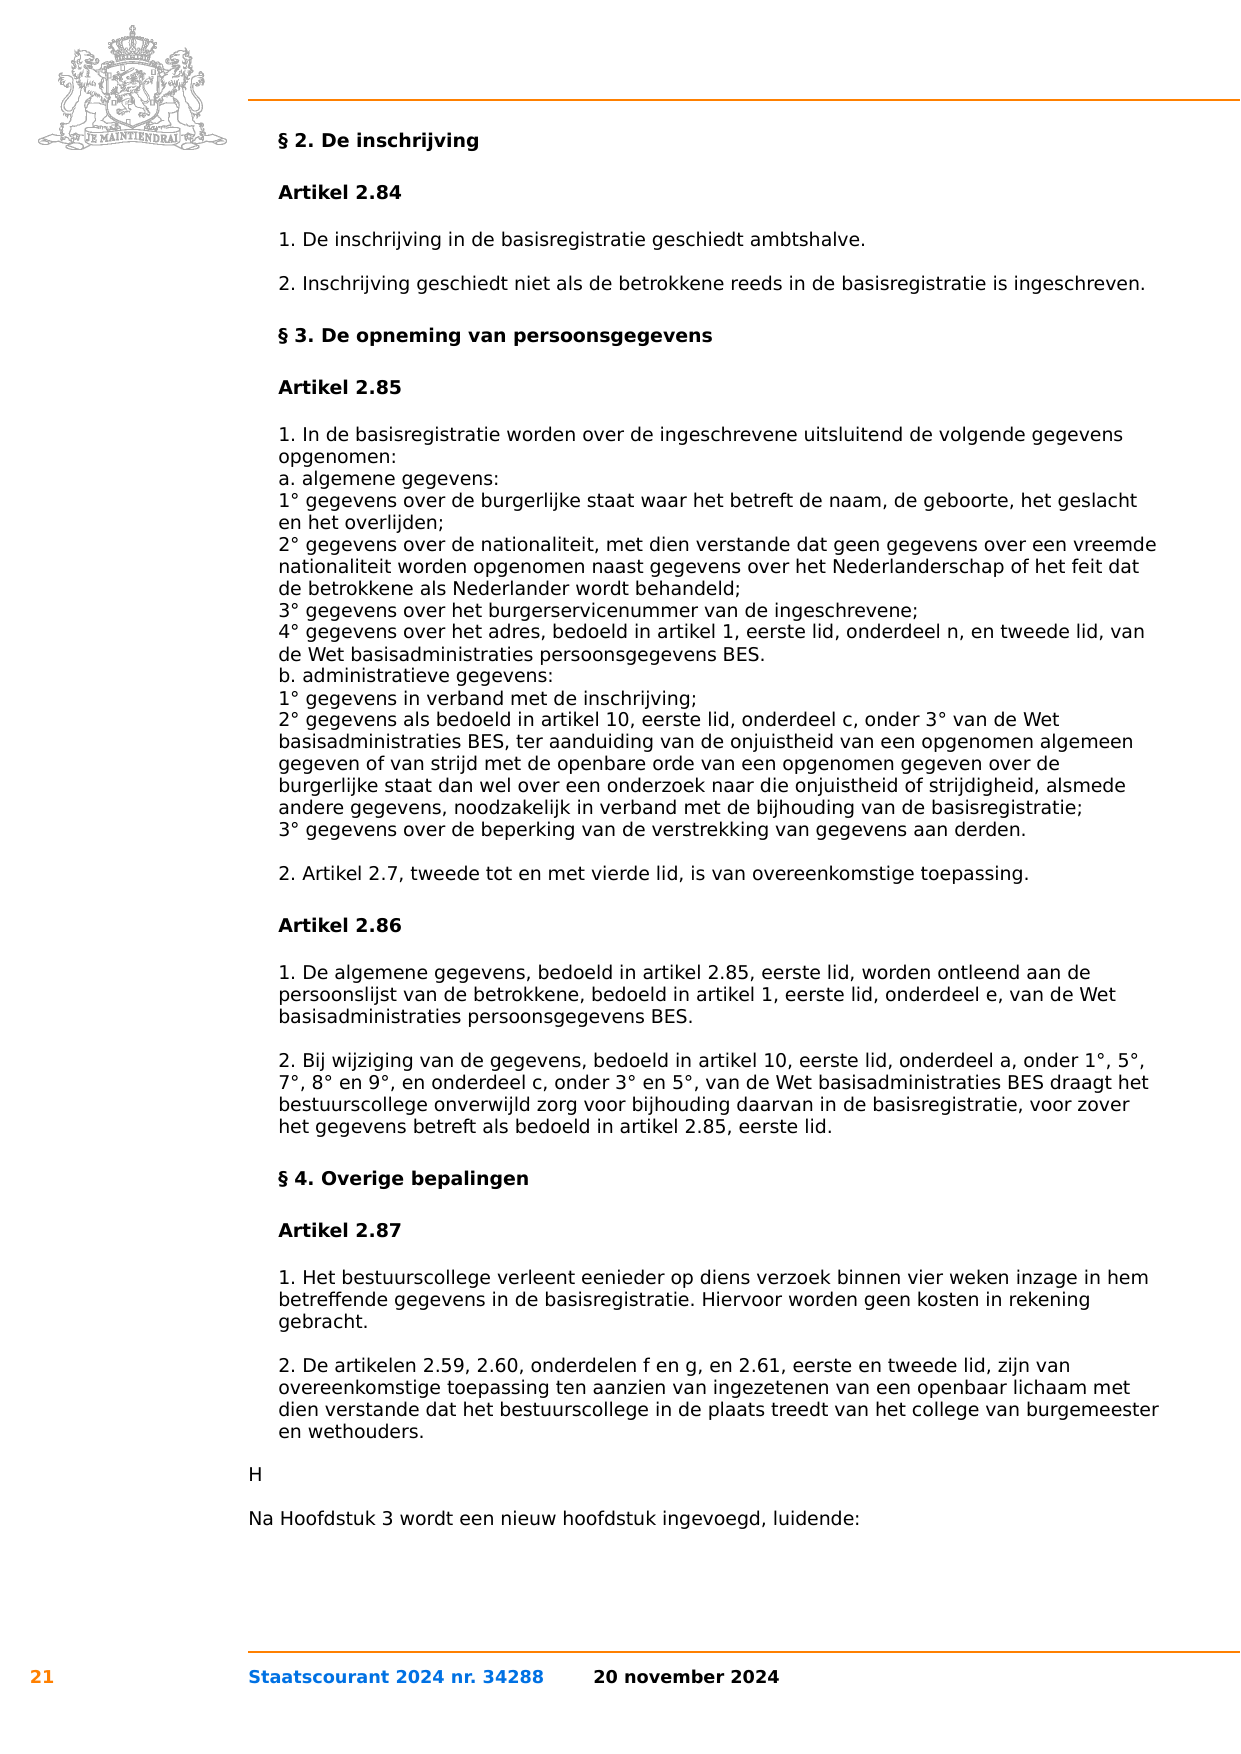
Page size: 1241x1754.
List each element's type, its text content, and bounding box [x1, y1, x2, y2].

text 2. Inschrijving geschiedt niet als de betrokkene reeds in de basisregistratie is ingeschreven. [278, 273, 1163, 295]
text 1. De algemene gegevens, bedoeld in artikel 2.85, eerste lid, worden ontleend aan de persoonslijst van de betrokkene, bedoeld in artikel 1, eerste lid, onderdeel e, van de Wet basisadministraties persoonsgegevens BES. [278, 962, 1163, 1028]
text 1° gegevens over de burgerlijke staat waar het betreft de naam, de geboorte, het geslacht en het overlijden; [278, 489, 1163, 533]
text H [248, 1464, 1163, 1486]
text 2. Bij wijziging van de gegevens, bedoeld in artikel 10, eerste lid, onderdeel a, onder 1°, 5°, 7°, 8° en 9°, en onderdeel c, onder 3° en 5°, van de Wet basisadministraties BES draagt het bestuurscollege onverwijld zorg voor bijhouding daarvan in de basisregistratie, voor zover het gegevens betreft als bedoeld in artikel 2.85, eerste lid. [278, 1050, 1163, 1138]
text 1. Het bestuurscollege verleent eenieder op diens verzoek binnen vier weken inzage in hem betreffende gegevens in de basisregistratie. Hiervoor worden geen kosten in rekening gebracht. [278, 1267, 1163, 1333]
text 2. De artikelen 2.59, 2.60, onderdelen f en g, en 2.61, eerste en tweede lid, zijn van overeenkomstige toepassing ten aanzien van ingezetenen van een openbaar lichaam met dien verstande dat het bestuurscollege in de plaats treedt van het college van burgemeester en wethouders. [278, 1354, 1163, 1442]
text 1. In de basisregistratie worden over de ingeschrevene uitsluitend de volgende gegevens opgenomen: [278, 424, 1163, 468]
text 2° gegevens als bedoeld in artikel 10, eerste lid, onderdeel c, onder 3° van de Wet basisadministraties BES, ter aanduiding van de onjuistheid van een opgenomen algemeen gegeven of van strijd met de openbare orde van een opgenomen gegeven over de burgerlijke staat dan wel over een onderzoek naar die onjuistheid of strijdigheid, alsmede andere gegevens, noodzakelijk in verband met de bijhouding van de basisregistratie; [278, 709, 1163, 819]
subtitle § 2. De inschrijving [278, 130, 1163, 152]
text a. algemene gegevens: [278, 468, 1163, 489]
text 1. De inschrijving in de basisregistratie geschiedt ambtshalve. [278, 229, 1163, 251]
subtitle § 3. De opneming van persoonsgegevens [278, 325, 1163, 347]
text 1° gegevens in verband met de inschrijving; [278, 687, 1163, 709]
subtitle Artikel 2.86 [278, 915, 1163, 937]
text Na Hoofdstuk 3 wordt een nieuw hoofdstuk ingevoegd, luidende: [248, 1508, 1163, 1530]
subtitle Artikel 2.84 [278, 182, 1163, 204]
text 4° gegevens over het adres, bedoeld in artikel 1, eerste lid, onderdeel n, en tweede lid, van de Wet basisadministraties persoonsgegevens BES. [278, 621, 1163, 665]
text b. administratieve gegevens: [278, 665, 1163, 687]
subtitle § 4. Overige bepalingen [278, 1168, 1163, 1190]
text 2. Artikel 2.7, tweede tot en met vierde lid, is van overeenkomstige toepassing. [278, 863, 1163, 885]
subtitle Artikel 2.85 [278, 377, 1163, 399]
text 3° gegevens over de beperking van de verstrekking van gegevens aan derden. [278, 819, 1163, 841]
text 3° gegevens over het burgerservicenummer van de ingeschrevene; [278, 599, 1163, 621]
picture [38, 25, 227, 150]
subtitle Artikel 2.87 [278, 1220, 1163, 1242]
text 2° gegevens over de nationaliteit, met dien verstande dat geen gegevens over een vreemde nationaliteit worden opgenomen naast gegevens over het Nederlanderschap of het feit dat de betrokkene als Nederlander wordt behandeld; [278, 533, 1163, 599]
